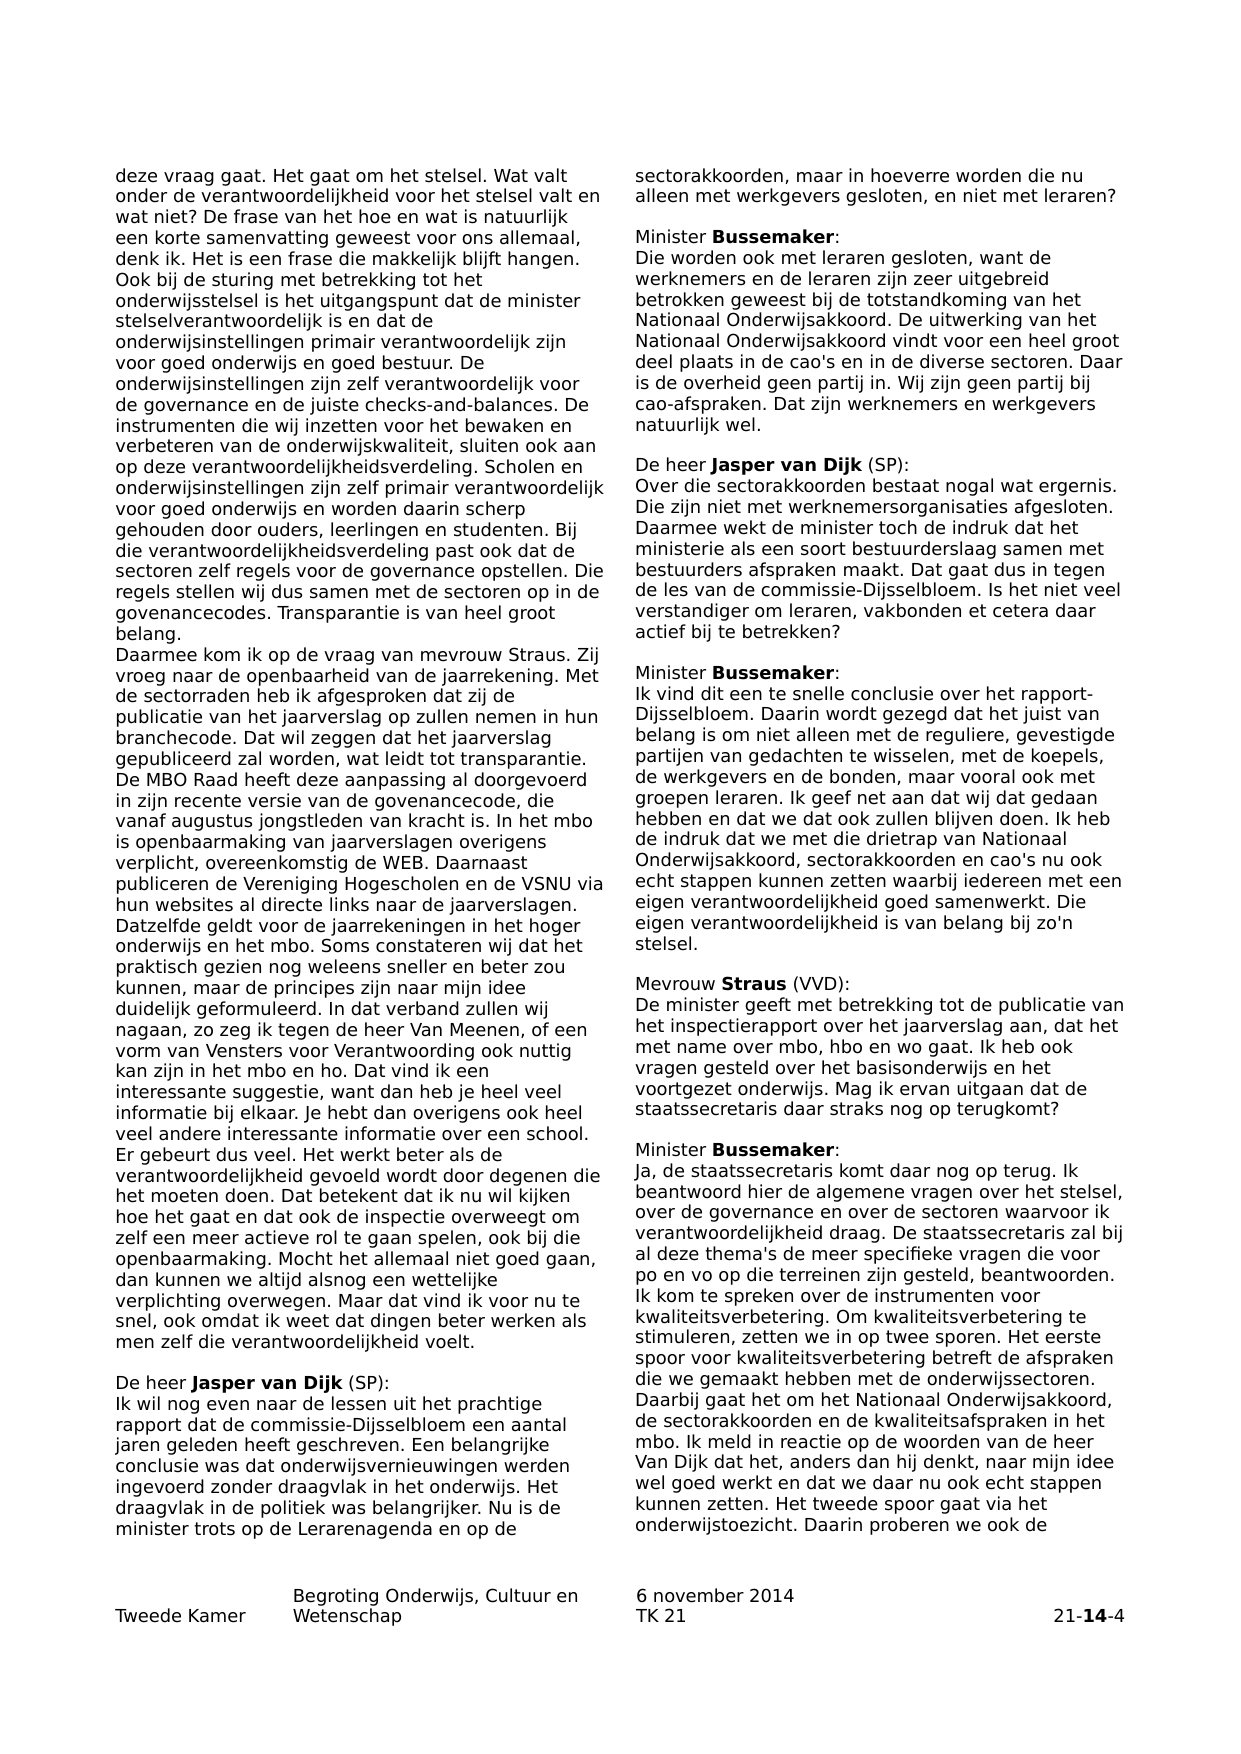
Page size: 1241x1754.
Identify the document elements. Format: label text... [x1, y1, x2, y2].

text Ik vind dit een te snelle conclusie over het rapport-Dijsselbloem. Daarin wordt gezegd dat het juist van belang is om niet alleen met de reguliere, gevestigde partijen van gedachten te wisselen, met de koepels, de werkgevers en de bonden, maar vooral ook met groepen leraren. Ik geef net aan dat wij dat gedaan hebben en dat we dat ook zullen blijven doen. Ik heb de indruk dat we met die drietrap van Nationaal Onderwijsakkoord, sectorakkoorden en cao's nu ook echt stappen kunnen zetten waarbij iedereen met een eigen verantwoordelijkheid goed samenwerkt. Die eigen verantwoordelijkheid is van belang bij zo'n stelsel. [635, 683, 1125, 954]
text Daarmee kom ik op de vraag van mevrouw Straus. Zij vroeg naar de openbaarheid van de jaarrekening. Met de sectorraden heb ik afgesproken dat zij de publicatie van het jaarverslag op zullen nemen in hun branchecode. Dat wil zeggen dat het jaarverslag gepubliceerd zal worden, wat leidt tot transparantie. De MBO Raad heeft deze aanpassing al doorgevoerd in zijn recente versie van de govenancecode, die vanaf augustus jongstleden van kracht is. In het mbo is openbaarmaking van jaarverslagen overigens verplicht, overeenkomstig de WEB. Daarnaast publiceren de Vereniging Hogescholen en de VSNU via hun websites al directe links naar de jaarverslagen. Datzelfde geldt voor de jaarrekeningen in het hoger onderwijs en het mbo. Soms constateren wij dat het praktisch gezien nog weleens sneller en beter zou kunnen, maar de principes zijn naar mijn idee duidelijk geformuleerd. In dat verband zullen wij nagaan, zo zeg ik tegen de heer Van Meenen, of een vorm van Vensters voor Verantwoording ook nuttig kan zijn in het mbo en ho. Dat vind ik een interessante suggestie, want dan heb je heel veel informatie bij elkaar. Je hebt dan overigens ook heel veel andere interessante informatie over een school. [115, 644, 605, 1144]
text Die worden ook met leraren gesloten, want de werknemers en de leraren zijn zeer uitgebreid betrokken geweest bij de totstandkoming van het Nationaal Onderwijsakkoord. De uitwerking van het Nationaal Onderwijsakkoord vindt voor een heel groot deel plaats in de cao's en in de diverse sectoren. Daar is de overheid geen partij in. Wij zijn geen partij bij cao-afspraken. Dat zijn werknemers en werkgevers natuurlijk wel. [635, 248, 1125, 435]
text Ik kom te spreken over de instrumenten voor kwaliteitsverbetering. Om kwaliteitsverbetering te stimuleren, zetten we in op twee sporen. Het eerste spoor voor kwaliteitsverbetering betreft de afspraken die we gemaakt hebben met de onderwijssectoren. Daarbij gaat het om het Nationaal Onderwijsakkoord, de sectorakkoorden en de kwaliteitsafspraken in het mbo. Ik meld in reactie op de woorden van de heer Van Dijk dat het, anders dan hij denkt, naar mijn idee wel goed werkt en dat we daar nu ook echt stappen kunnen zetten. Het tweede spoor gaat via het onderwijstoezicht. Daarin proberen we ook de [635, 1286, 1125, 1536]
text sectorakkoorden, maar in hoeverre worden die nu alleen met werkgevers gesloten, en niet met leraren? [635, 165, 1125, 207]
text De minister geeft met betrekking tot de publicatie van het inspectierapport over het jaarverslag aan, dat het met name over mbo, hbo en wo gaat. Ik heb ook vragen gesteld over het basisonderwijs en het voortgezet onderwijs. Mag ik ervan uitgaan dat de staatssecretaris daar straks nog op terugkomt? [635, 995, 1125, 1120]
text Ik wil nog even naar de lessen uit het prachtige rapport dat de commissie-Dijsselbloem een aantal jaren geleden heeft geschreven. Een belangrijke conclusie was dat onderwijsvernieuwingen werden ingevoerd zonder draagvlak in het onderwijs. Het draagvlak in de politiek was belangrijker. Nu is de minister trots op de Lerarenagenda en op de [115, 1393, 605, 1539]
text Er gebeurt dus veel. Het werkt beter als de verantwoordelijkheid gevoeld wordt door degenen die het moeten doen. Dat betekent dat ik nu wil kijken hoe het gaat en dat ook de inspectie overweegt om zelf een meer actieve rol te gaan spelen, ook bij die openbaarmaking. Mocht het allemaal niet goed gaan, dan kunnen we altijd alsnog een wettelijke verplichting overwegen. Maar dat vind ik voor nu te snel, ook omdat ik weet dat dingen beter werken als men zelf die verantwoordelijkheid voelt. [115, 1144, 605, 1353]
text Minister Bussemaker: [635, 1140, 1125, 1161]
text Minister Bussemaker: [635, 227, 1125, 248]
text De heer Jasper van Dijk (SP): [635, 455, 1125, 476]
text De heer Jasper van Dijk (SP): [115, 1373, 605, 1393]
text Mevrouw Straus (VVD): [635, 974, 1125, 995]
text Minister Bussemaker: [635, 663, 1125, 683]
text Ja, de staatssecretaris komt daar nog op terug. Ik beantwoord hier de algemene vragen over het stelsel, over de governance en over de sectoren waarvoor ik verantwoordelijkheid draag. De staatssecretaris zal bij al deze thema's de meer specifieke vragen die voor po en vo op die terreinen zijn gesteld, beantwoorden. [635, 1161, 1125, 1286]
text Over die sectorakkoorden bestaat nogal wat ergernis. Die zijn niet met werknemersorganisaties afgesloten. Daarmee wekt de minister toch de indruk dat het ministerie als een soort bestuurderslaag samen met bestuurders afspraken maakt. Dat gaat dus in tegen de les van de commissie-Dijsselbloem. Is het niet veel verstandiger om leraren, vakbonden et cetera daar actief bij te betrekken? [635, 476, 1125, 643]
text deze vraag gaat. Het gaat om het stelsel. Wat valt onder de verantwoordelijkheid voor het stelsel valt en wat niet? De frase van het hoe en wat is natuurlijk een korte samenvatting geweest voor ons allemaal, denk ik. Het is een frase die makkelijk blijft hangen. Ook bij de sturing met betrekking tot het onderwijsstelsel is het uitgangspunt dat de minister stelselverantwoordelijk is en dat de onderwijsinstellingen primair verantwoordelijk zijn voor goed onderwijs en goed bestuur. De onderwijsinstellingen zijn zelf verantwoordelijk voor de governance en de juiste checks-and-balances. De instrumenten die wij inzetten voor het bewaken en verbeteren van de onderwijskwaliteit, sluiten ook aan op deze verantwoordelijkheidsverdeling. Scholen en onderwijsinstellingen zijn zelf primair verantwoordelijk voor goed onderwijs en worden daarin scherp gehouden door ouders, leerlingen en studenten. Bij die verantwoordelijkheidsverdeling past ook dat de sectoren zelf regels voor de governance opstellen. Die regels stellen wij dus samen met de sectoren op in de govenancecodes. Transparantie is van heel groot belang. [115, 165, 605, 644]
